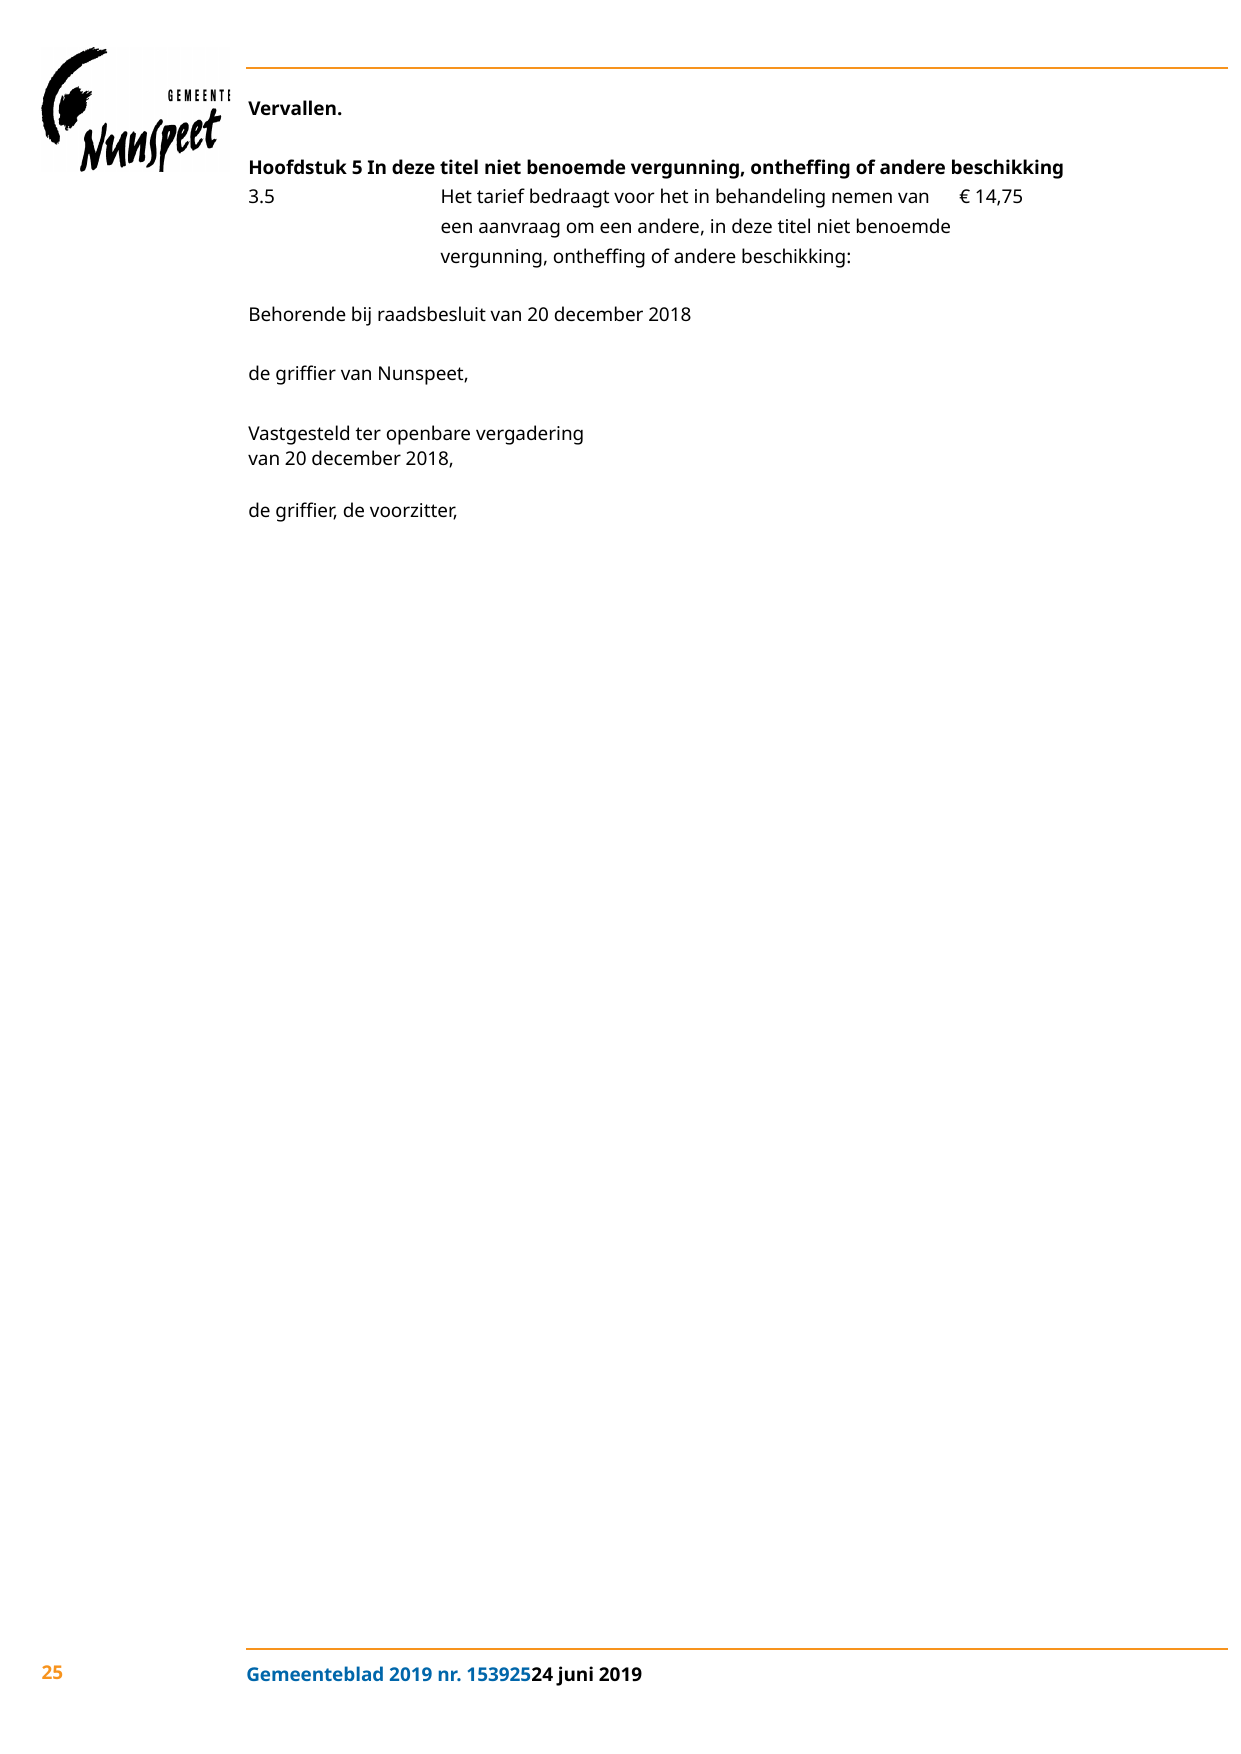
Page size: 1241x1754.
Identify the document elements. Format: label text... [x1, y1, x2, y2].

picture [41, 47, 231, 172]
table_header € 14,75 [959, 184, 1152, 268]
text Vastgesteld ter openbare vergadering [248, 420, 1152, 445]
text van 20 december 2018, [248, 445, 1152, 471]
text de griffier, de voorzitter, [248, 497, 1152, 523]
table_header 3.5 [248, 184, 440, 268]
text Vervallen. [248, 95, 1152, 121]
text Hoofdstuk 5 In deze titel niet benoemde vergunning, ontheffing of andere beschikking [248, 154, 1152, 180]
text de griffier van Nunspeet, [248, 361, 1152, 386]
table_header Het tarief bedraagt voor het in behandeling nemen van een aanvraag om een andere, in deze titel niet benoemde vergunning, ontheffing of andere beschikking: [440, 184, 959, 268]
text Behorende bij raadsbesluit van 20 december 2018 [248, 301, 1152, 327]
